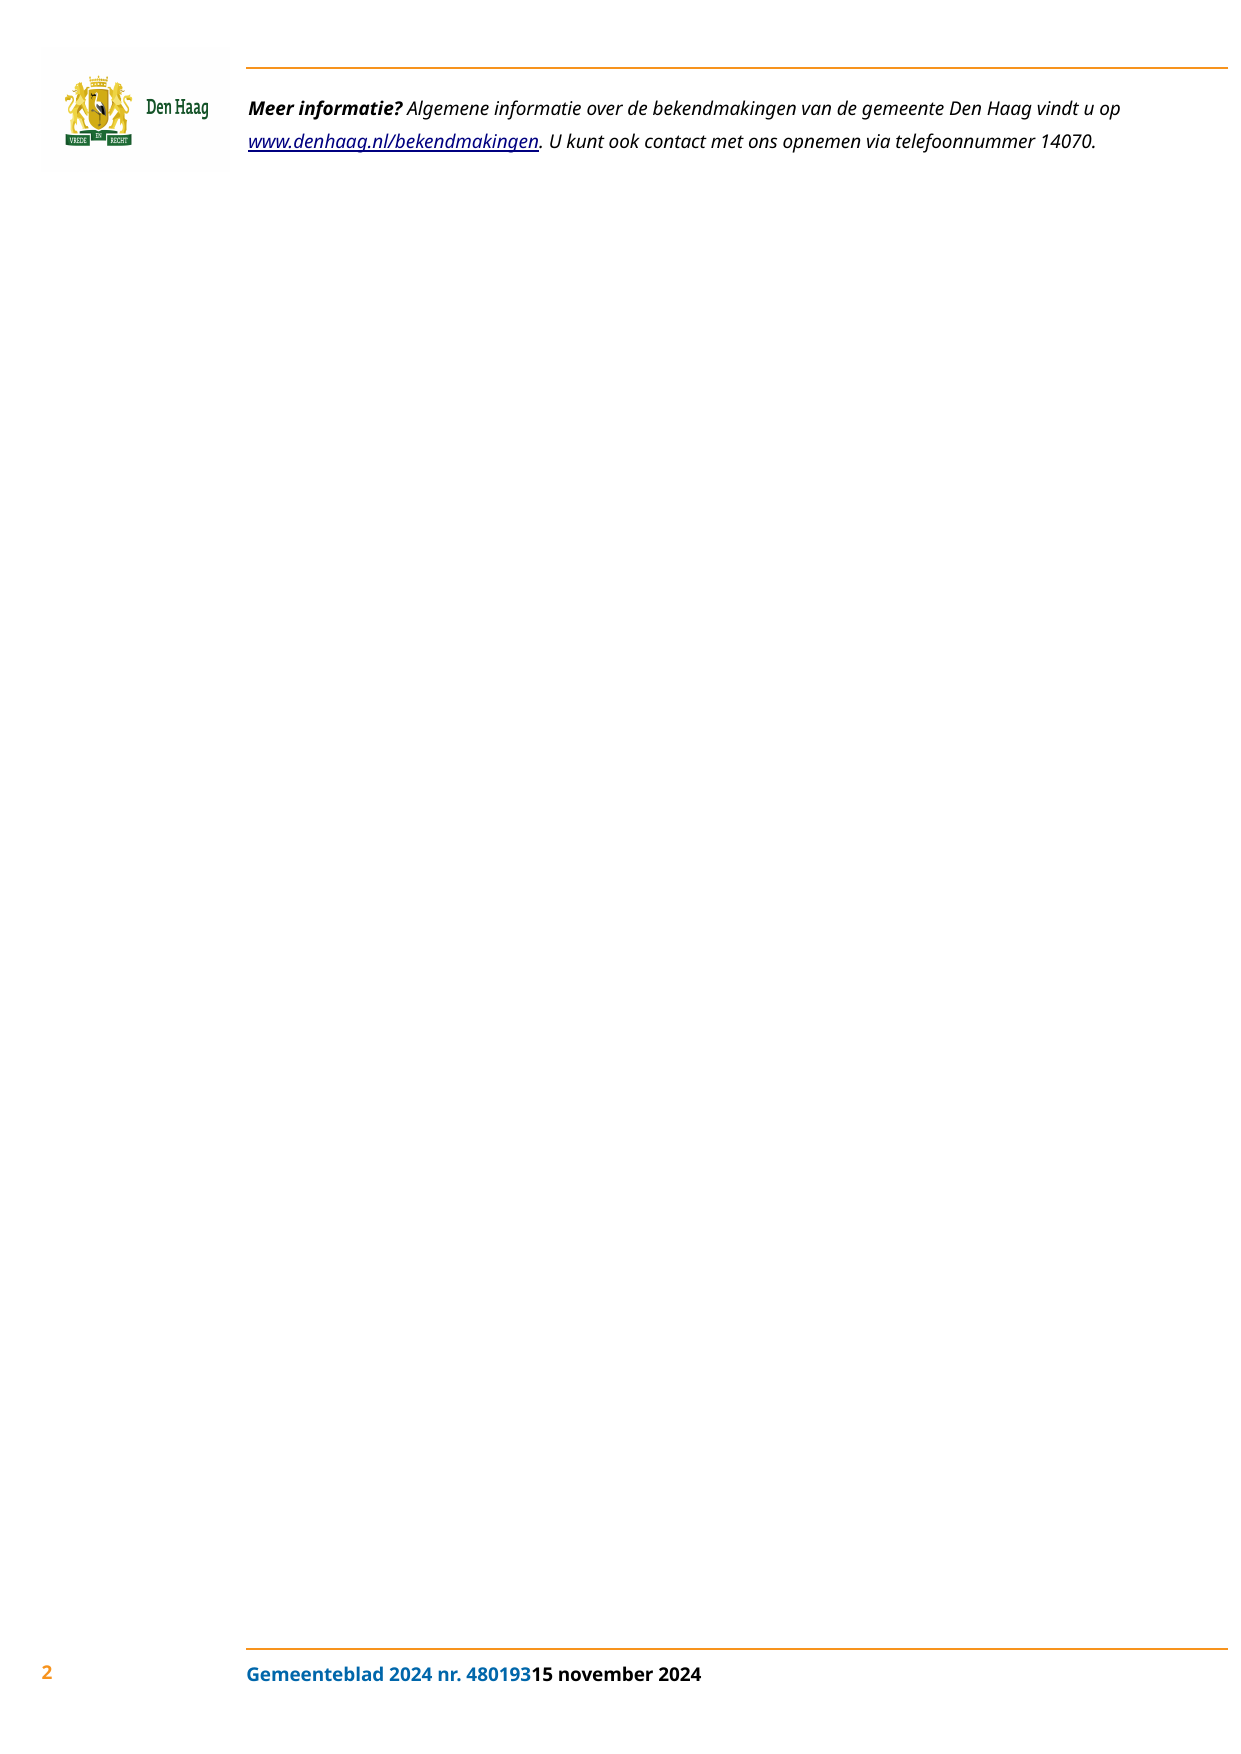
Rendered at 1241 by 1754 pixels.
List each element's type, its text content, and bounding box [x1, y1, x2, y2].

picture [41, 47, 231, 172]
text Meer informatie? Algemene informatie over de bekendmakingen van de gemeente Den Haag vindt u op www.denhaag.nl/bekendmakingen. U kunt ook contact met ons opnemen via telefoonnummer 14070. [248, 95, 1152, 154]
